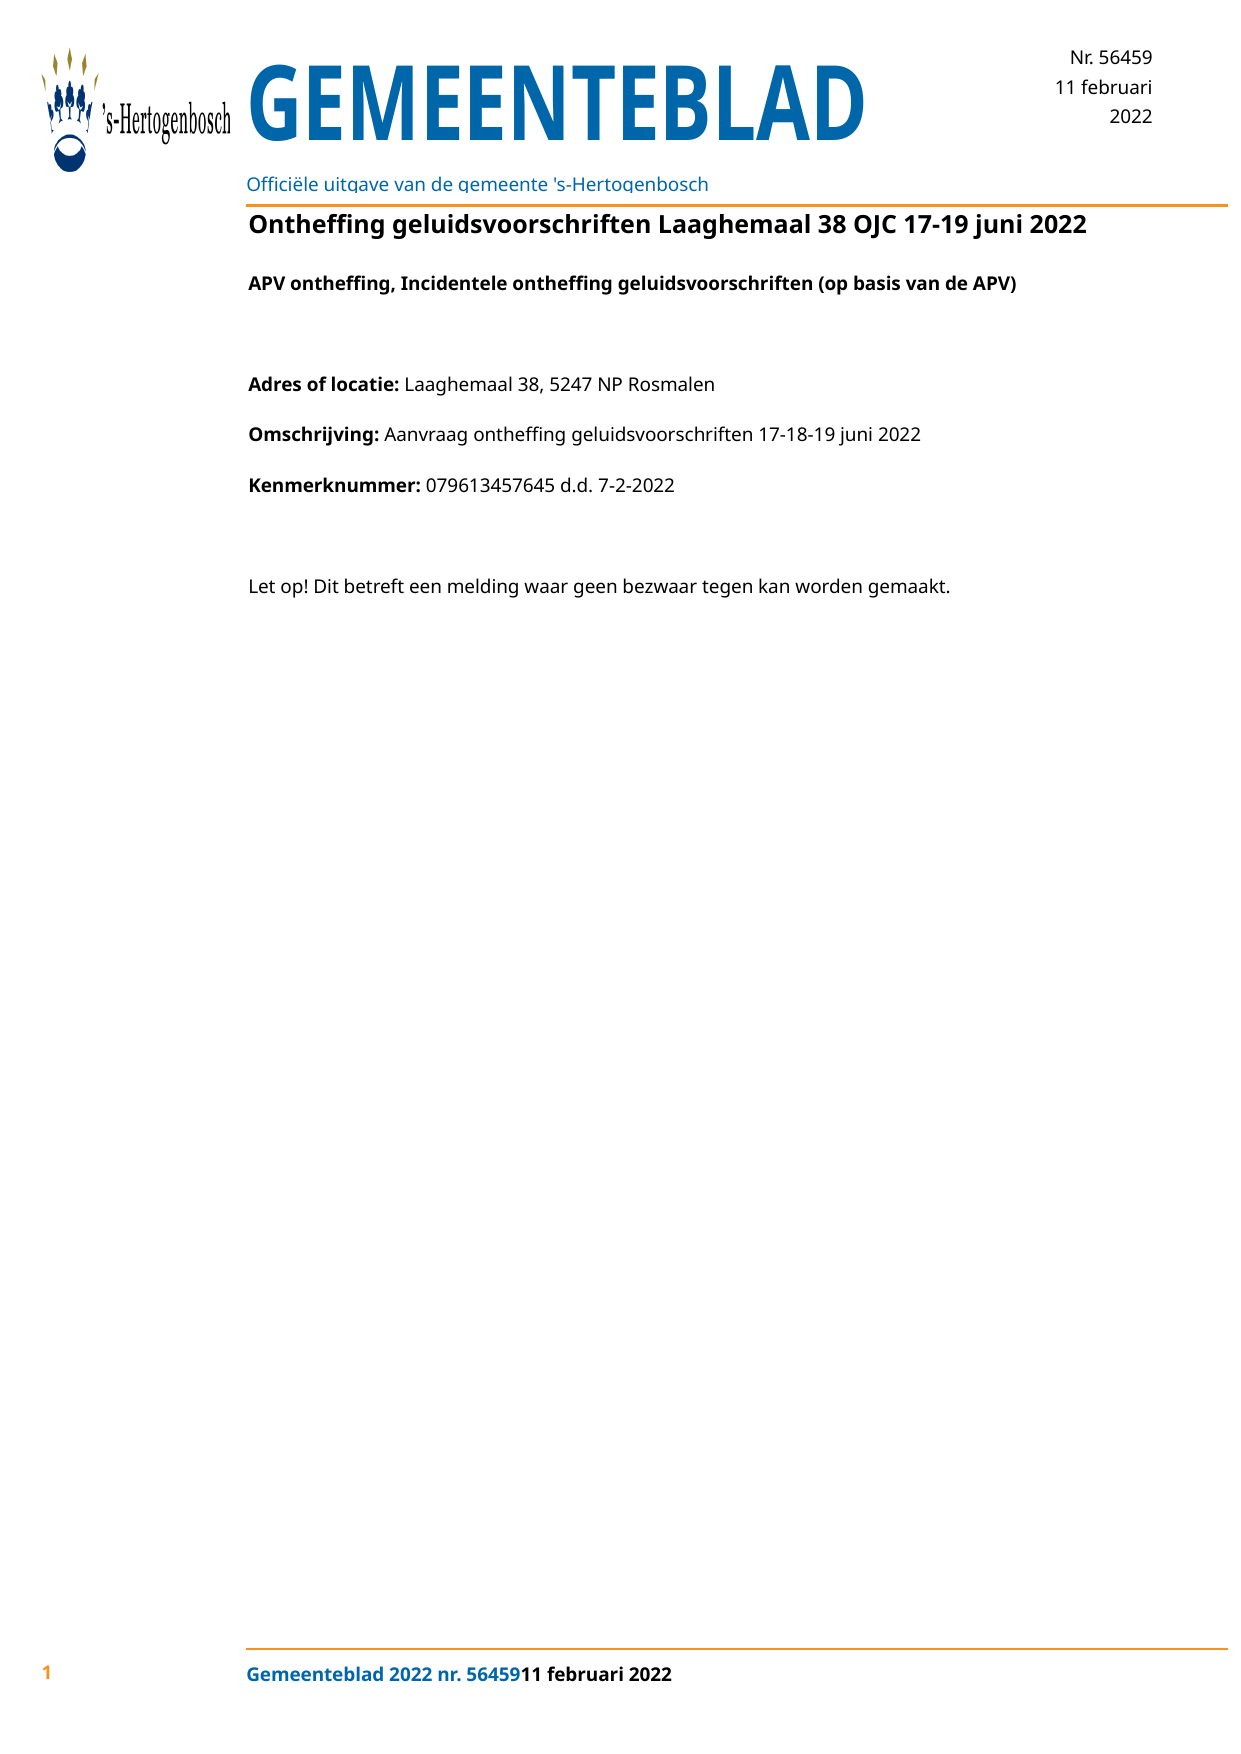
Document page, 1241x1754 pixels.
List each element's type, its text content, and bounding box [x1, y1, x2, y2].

text Ontheffing geluidsvoorschriften Laaghemaal 38 OJC 17-19 juni 2022 [248, 207, 1152, 241]
text Omschrijving: Aanvraag ontheffing geluidsvoorschriften 17-18-19 juni 2022 [248, 422, 1152, 447]
text Adres of locatie: Laaghemaal 38, 5247 NP Rosmalen [248, 371, 1152, 397]
text Let op! Dit betreft een melding waar geen bezwaar tegen kan worden gemaakt. [248, 573, 1152, 598]
picture [41, 47, 231, 172]
text APV ontheffing, Incidentele ontheffing geluidsvoorschriften (op basis van de APV) [248, 270, 1152, 296]
text Kenmerknummer: 079613457645 d.d. 7-2-2022 [248, 472, 1152, 498]
